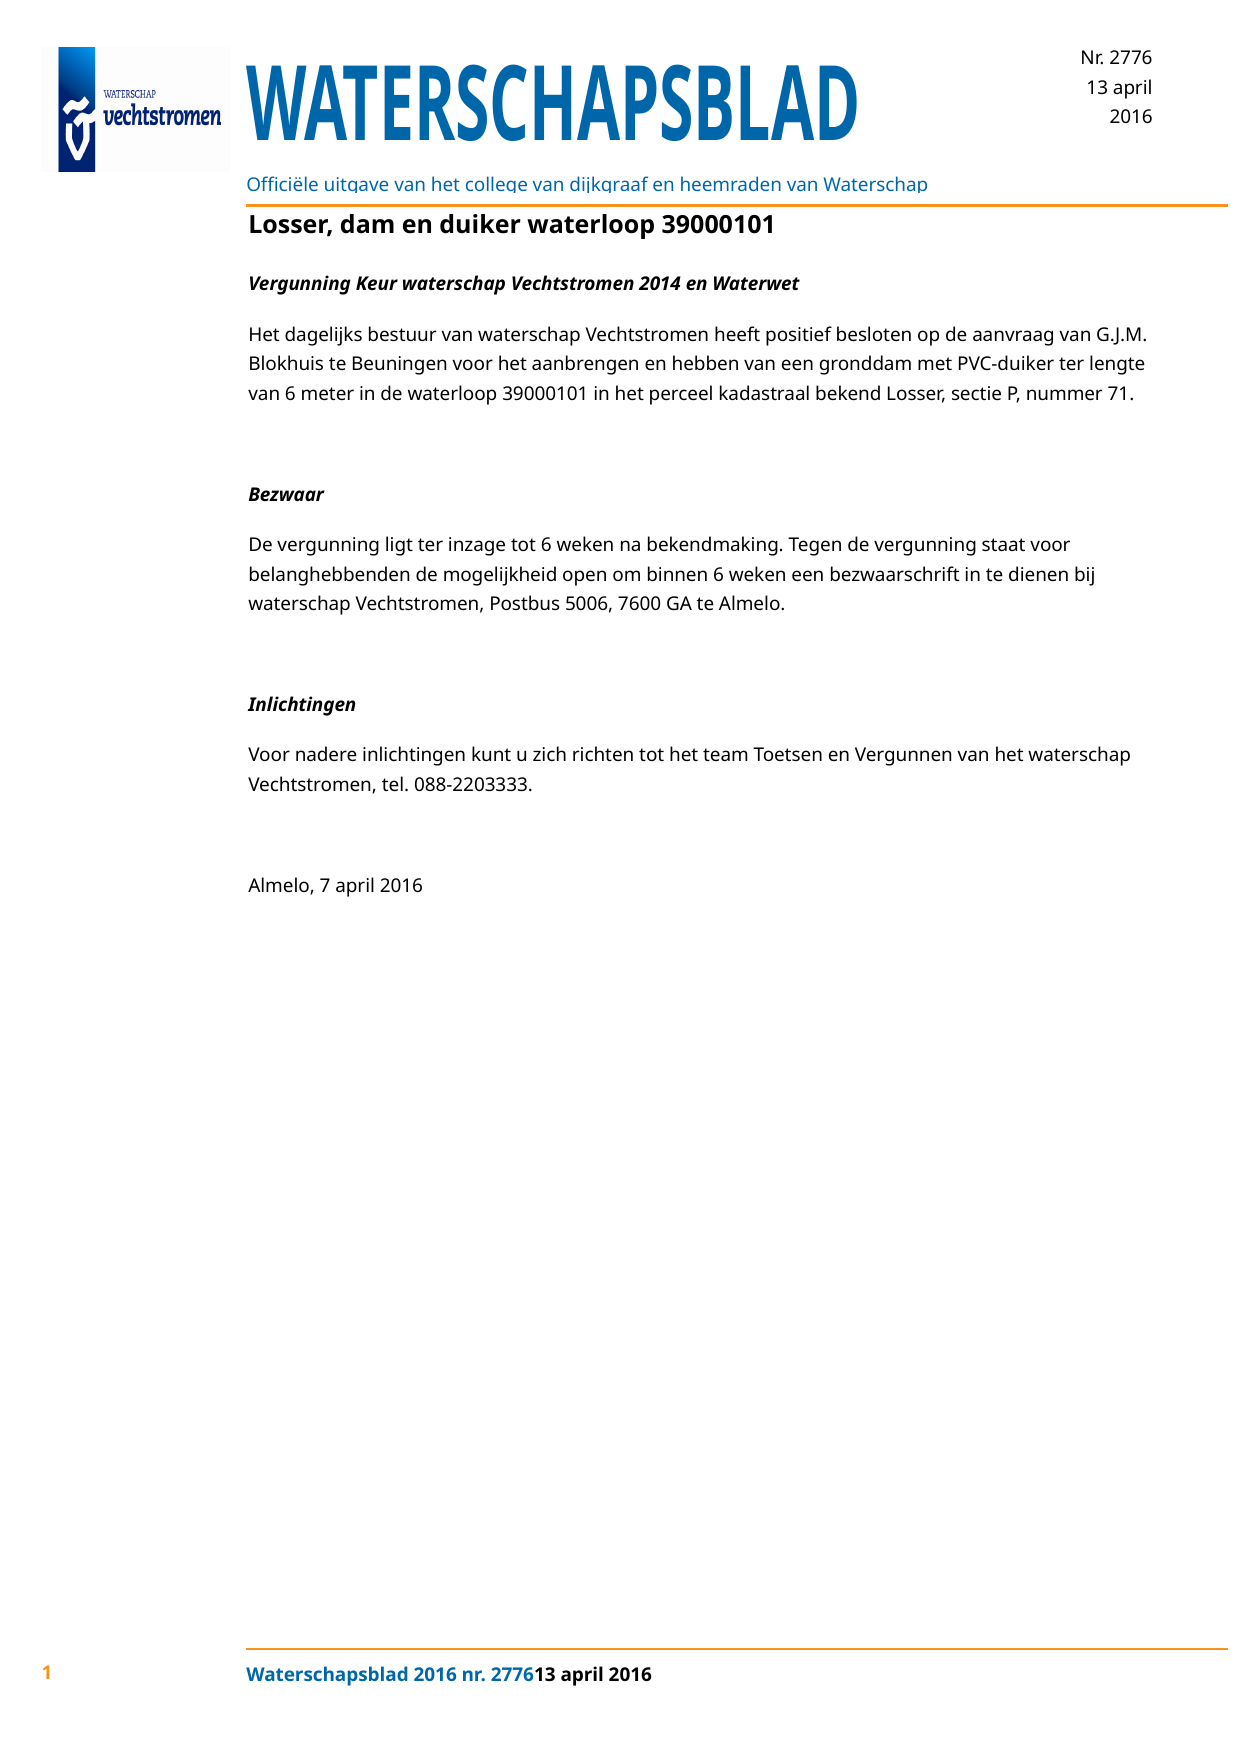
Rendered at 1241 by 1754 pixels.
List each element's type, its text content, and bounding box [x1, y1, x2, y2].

text Voor nadere inlichtingen kunt u zich richten tot het team Toetsen en Vergunnen van het waterschap Vechtstromen, tel. 088-2203333. [248, 742, 1152, 797]
text De vergunning ligt ter inzage tot 6 weken na bekendmaking. Tegen de vergunning staat voor belanghebbenden de mogelijkheid open om binnen 6 weken een bezwaarschrift in te dienen bij waterschap Vechtstromen, Postbus 5006, 7600 GA te Almelo. [248, 531, 1152, 616]
text Almelo, 7 april 2016 [248, 872, 1152, 898]
text Het dagelijks bestuur van waterschap Vechtstromen heeft positief besloten op de aanvraag van G.J.M. Blokhuis te Beuningen voor het aanbrengen en hebben van een gronddam met PVC-duiker ter lengte van 6 meter in de waterloop 39000101 in het perceel kadastraal bekend Losser, sectie P, nummer 71. [248, 321, 1152, 406]
text Bezwaar [248, 481, 1152, 506]
text Vergunning Keur waterschap Vechtstromen 2014 en Waterwet [248, 270, 1152, 296]
text Inlichtingen [248, 691, 1152, 717]
picture [41, 47, 231, 172]
text Losser, dam en duiker waterloop 39000101 [248, 207, 1152, 241]
